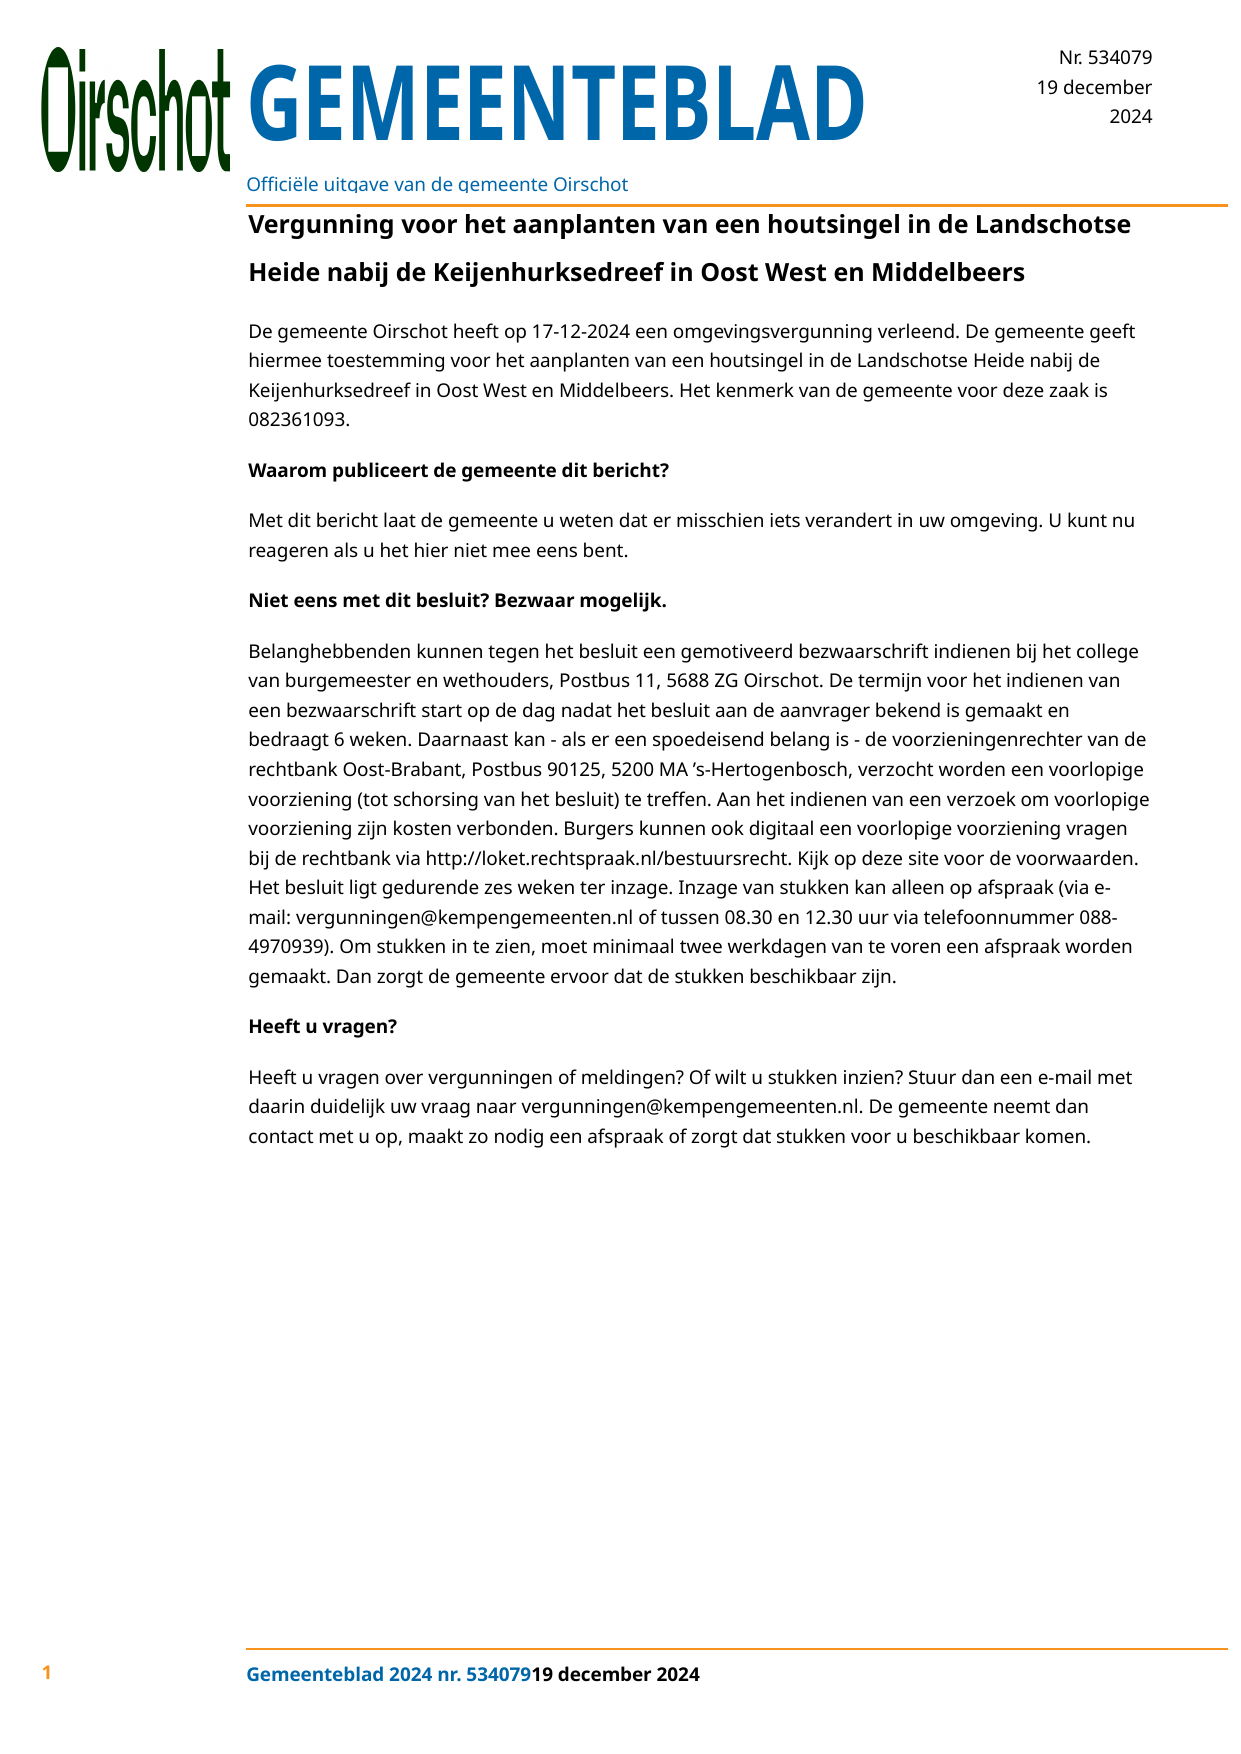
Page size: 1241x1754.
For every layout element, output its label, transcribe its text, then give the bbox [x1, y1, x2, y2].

text Niet eens met dit besluit? Bezwaar mogelijk. [248, 587, 1152, 613]
text Waarom publiceert de gemeente dit bericht? [248, 457, 1152, 483]
text Heeft u vragen over vergunningen of meldingen? Of wilt u stukken inzien? Stuur dan een e-mail met daarin duidelijk uw vraag naar vergunningen@kempengemeenten.nl. De gemeente neemt dan contact met u op, maakt zo nodig een afspraak of zorgt dat stukken voor u beschikbaar komen. [248, 1064, 1152, 1149]
text Vergunning voor het aanplanten van een houtsingel in de Landschotse Heide nabij de Keijenhurksedreef in Oost West en Middelbeers [248, 207, 1152, 288]
text De gemeente Oirschot heeft op 17-12-2024 een omgevingsvergunning verleend. De gemeente geeft hiermee toestemming voor het aanplanten van een houtsingel in de Landschotse Heide nabij de Keijenhurksedreef in Oost West en Middelbeers. Het kenmerk van de gemeente voor deze zaak is 082361093. [248, 318, 1152, 432]
picture [41, 47, 231, 172]
text Heeft u vragen? [248, 1014, 1152, 1039]
text Met dit bericht laat de gemeente u weten dat er misschien iets verandert in uw omgeving. U kunt nu reageren als u het hier niet mee eens bent. [248, 507, 1152, 563]
text Belanghebbenden kunnen tegen het besluit een gemotiveerd bezwaarschrift indienen bij het college van burgemeester en wethouders, Postbus 11, 5688 ZG Oirschot. De termijn voor het indienen van een bezwaarschrift start op de dag nadat het besluit aan de aanvrager bekend is gemaakt en bedraagt 6 weken. Daarnaast kan - als er een spoedeisend belang is - de voorzieningenrechter van de rechtbank Oost-Brabant, Postbus 90125, 5200 MA ’s-Hertogenbosch, verzocht worden een voorlopige voorziening (tot schorsing van het besluit) te treffen. Aan het indienen van een verzoek om voorlopige voorziening zijn kosten verbonden. Burgers kunnen ook digitaal een voorlopige voorziening vragen bij de rechtbank via http://loket.rechtspraak.nl/bestuursrecht. Kijk op deze site voor de voorwaarden. Het besluit ligt gedurende zes weken ter inzage. Inzage van stukken kan alleen op afspraak (via e-mail: vergunningen@kempengemeenten.nl of tussen 08.30 en 12.30 uur via telefoonnummer 088-4970939). Om stukken in te zien, moet minimaal twee werkdagen van te voren een afspraak worden gemaakt. Dan zorgt de gemeente ervoor dat de stukken beschikbaar zijn. [248, 638, 1152, 989]
